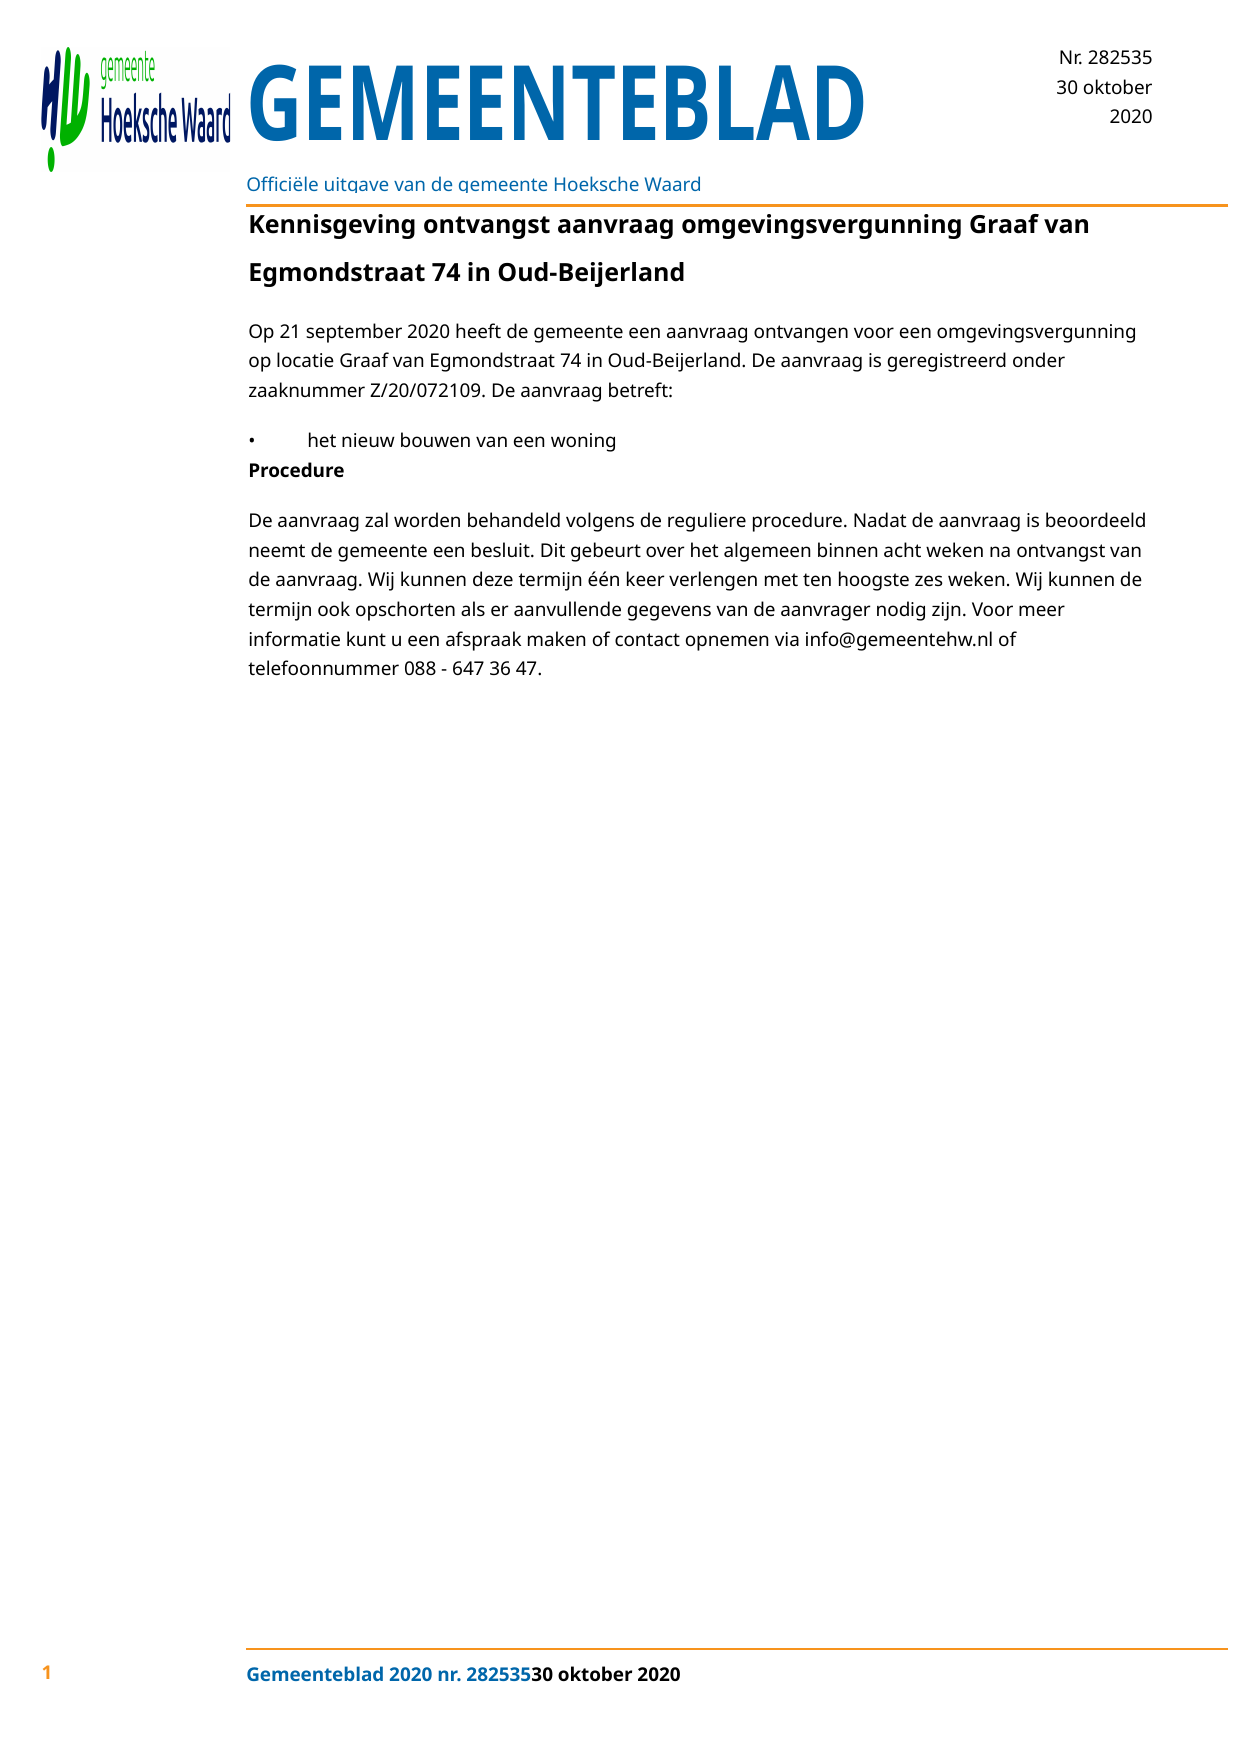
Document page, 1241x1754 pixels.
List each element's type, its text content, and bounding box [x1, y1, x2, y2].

picture [41, 47, 231, 172]
text De aanvraag zal worden behandeld volgens de reguliere procedure. Nadat de aanvraag is beoordeeld neemt de gemeente een besluit. Dit gebeurt over het algemeen binnen acht weken na ontvangst van de aanvraag. Wij kunnen deze termijn één keer verlengen met ten hoogste zes weken. Wij kunnen de termijn ook opschorten als er aanvullende gegevens van de aanvrager nodig zijn. Voor meer informatie kunt u een afspraak maken of contact opnemen via info@gemeentehw.nl of telefoonnummer 088 - 647 36 47. [248, 507, 1152, 681]
text Kennisgeving ontvangst aanvraag omgevingsvergunning Graaf van Egmondstraat 74 in Oud-Beijerland [248, 207, 1152, 288]
text Procedure [248, 457, 1152, 483]
list het nieuw bouwen van een woning [248, 427, 1152, 453]
text Op 21 september 2020 heeft de gemeente een aanvraag ontvangen voor een omgevingsvergunning op locatie Graaf van Egmondstraat 74 in Oud-Beijerland. De aanvraag is geregistreerd onder zaaknummer Z/20/072109. De aanvraag betreft: [248, 318, 1152, 403]
